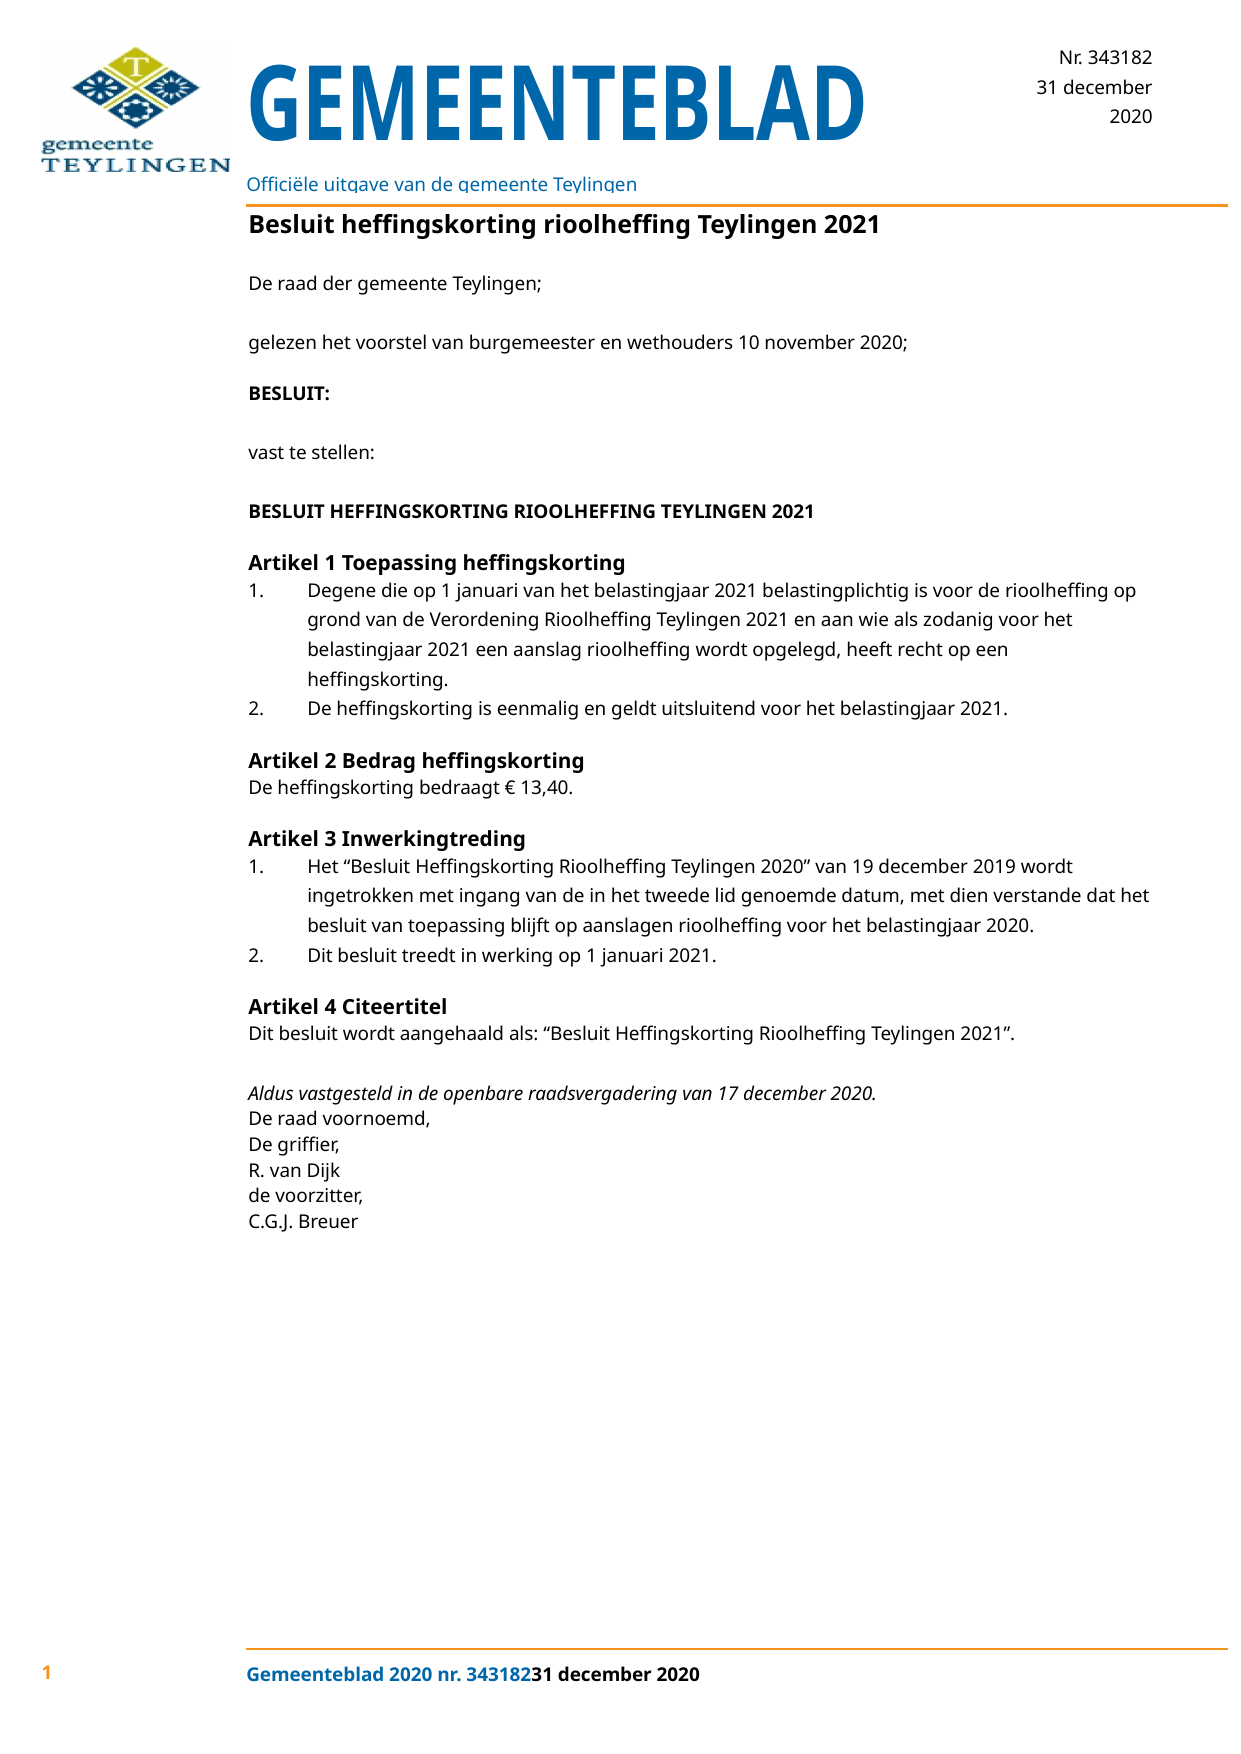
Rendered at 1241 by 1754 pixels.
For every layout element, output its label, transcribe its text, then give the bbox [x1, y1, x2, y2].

text De heffingskorting bedraagt € 13,40. [248, 774, 1152, 800]
picture [41, 47, 231, 172]
text C.G.J. Breuer [248, 1208, 1152, 1234]
text BESLUIT: [248, 380, 1152, 406]
text Besluit heffingskorting rioolheffing Teylingen 2021 [248, 207, 1152, 241]
text Artikel 3 Inwerkingtreding [248, 824, 1152, 853]
text De griffier, [248, 1131, 1152, 1157]
text De raad der gemeente Teylingen; [248, 270, 1152, 296]
list De heffingskorting is eenmalig en geldt uitsluitend voor het belastingjaar 2021. [248, 695, 1152, 721]
text Artikel 2 Bedrag heffingskorting [248, 746, 1152, 774]
text R. van Dijk [248, 1157, 1152, 1183]
text vast te stellen: [248, 439, 1152, 465]
text BESLUIT HEFFINGSKORTING RIOOLHEFFING TEYLINGEN 2021 [248, 498, 1152, 524]
text de voorzitter, [248, 1183, 1152, 1208]
text Aldus vastgesteld in de openbare raadsvergadering van 17 december 2020. [248, 1080, 1152, 1106]
list Degene die op 1 januari van het belastingjaar 2021 belastingplichtig is voor de rioolheffing op grond van de Verordening Rioolheffing Teylingen 2021 en aan wie als zodanig voor het belastingjaar 2021 een aanslag rioolheffing wordt opgelegd, heeft recht op een heffingskorting. [248, 577, 1152, 691]
list Het “Besluit Heffingskorting Rioolheffing Teylingen 2020” van 19 december 2019 wordt ingetrokken met ingang van de in het tweede lid genoemde datum, met dien verstande dat het besluit van toepassing blijft op aanslagen rioolheffing voor het belastingjaar 2020. [248, 853, 1152, 938]
list Dit besluit treedt in werking op 1 januari 2021. [248, 942, 1152, 967]
text gelezen het voorstel van burgemeester en wethouders 10 november 2020; [248, 329, 1152, 355]
text Artikel 1 Toepassing heffingskorting [248, 548, 1152, 577]
text De raad voornoemd, [248, 1106, 1152, 1131]
text Artikel 4 Citeertitel [248, 992, 1152, 1021]
text Dit besluit wordt aangehaald als: “Besluit Heffingskorting Rioolheffing Teylingen 2021”. [248, 1021, 1152, 1046]
